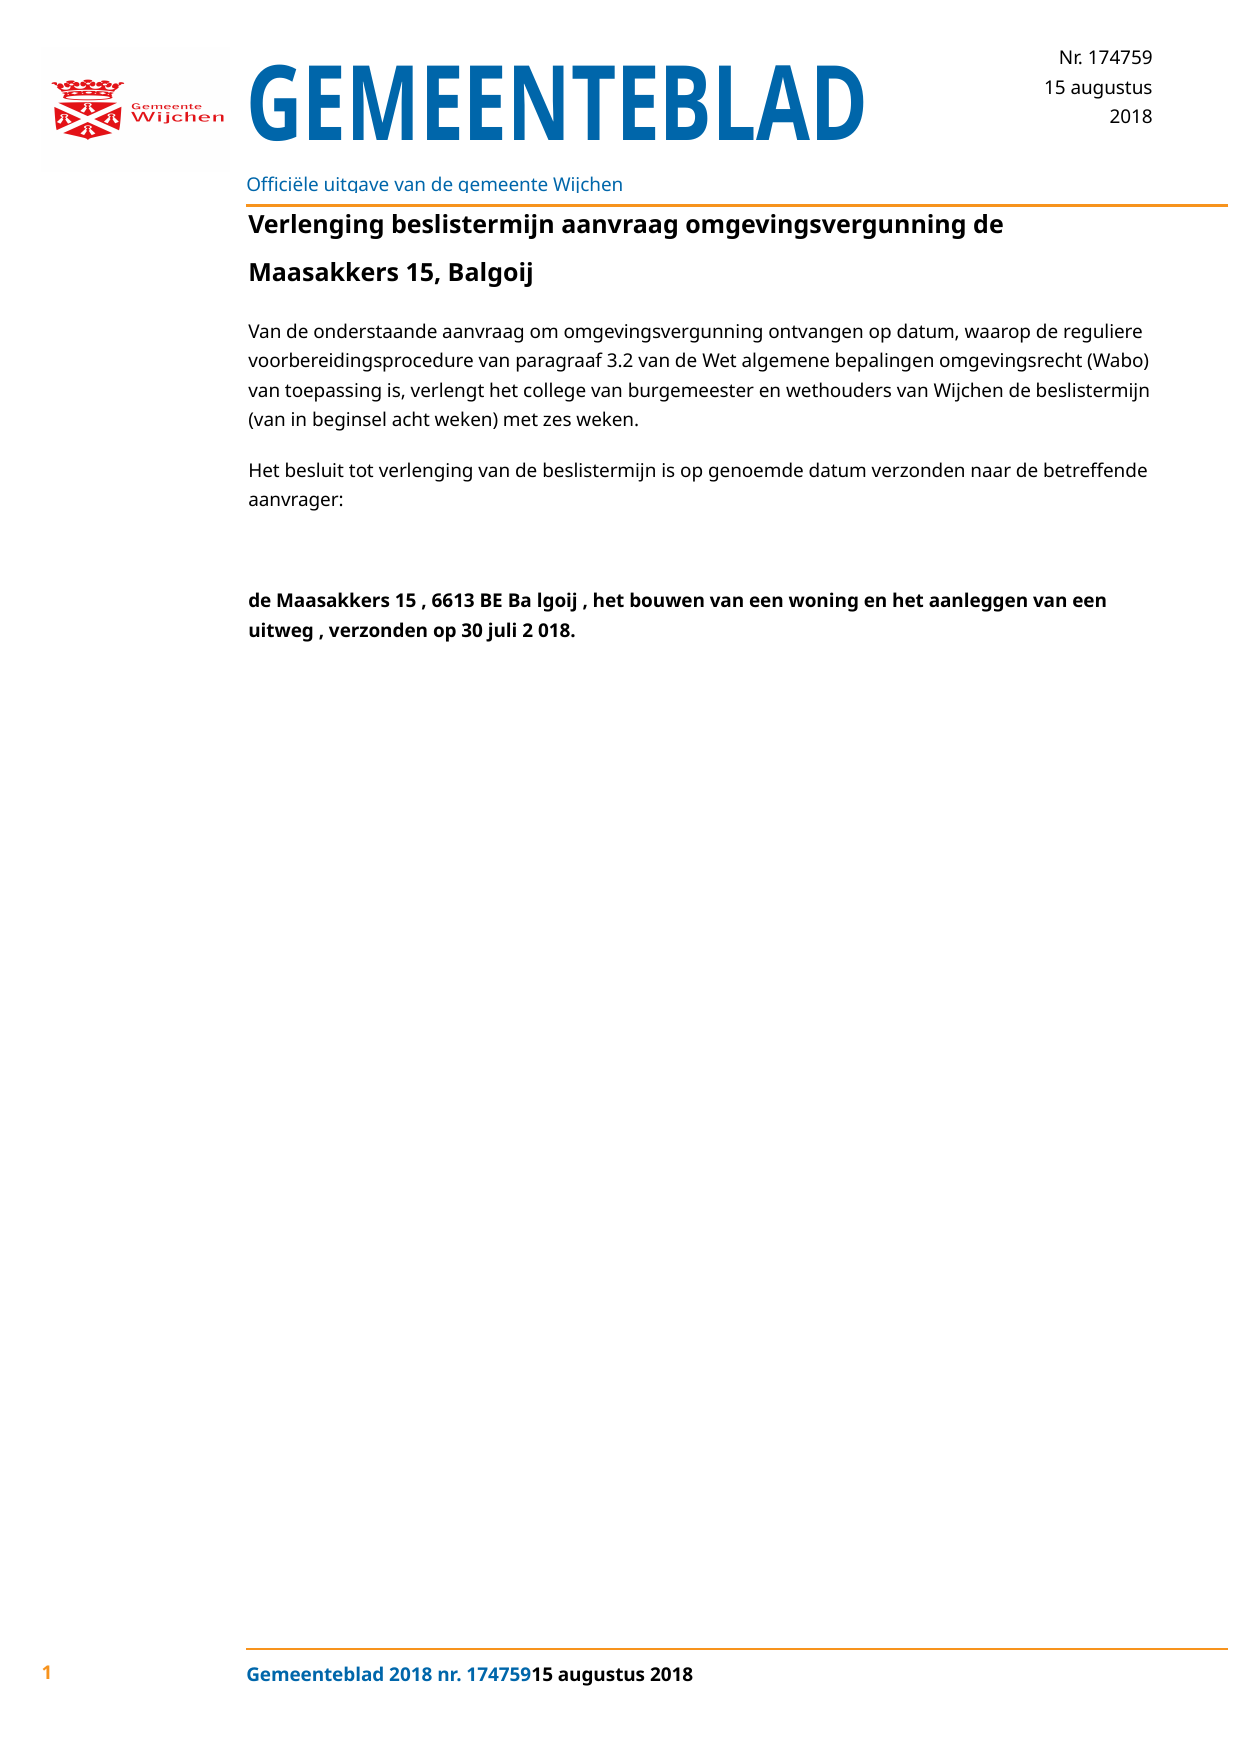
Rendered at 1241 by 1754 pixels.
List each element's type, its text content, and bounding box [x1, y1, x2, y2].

text Verlenging beslistermijn aanvraag omgevingsvergunning de Maasakkers 15, Balgoij [248, 207, 1152, 288]
text de Maasakkers 15 , 6613 BE Ba lgoij , het bouwen van een woning en het aanleggen van een uitweg , verzonden op 30 juli 2 018. [248, 587, 1152, 643]
picture [41, 47, 231, 172]
text Van de onderstaande aanvraag om omgevingsvergunning ontvangen op datum, waarop de reguliere voorbereidingsprocedure van paragraaf 3.2 van de Wet algemene bepalingen omgevingsrecht (Wabo) van toepassing is, verlengt het college van burgemeester en wethouders van Wijchen de beslistermijn (van in beginsel acht weken) met zes weken. [248, 318, 1152, 432]
text Het besluit tot verlenging van de beslistermijn is op genoemde datum verzonden naar de betreffende aanvrager: [248, 457, 1152, 512]
